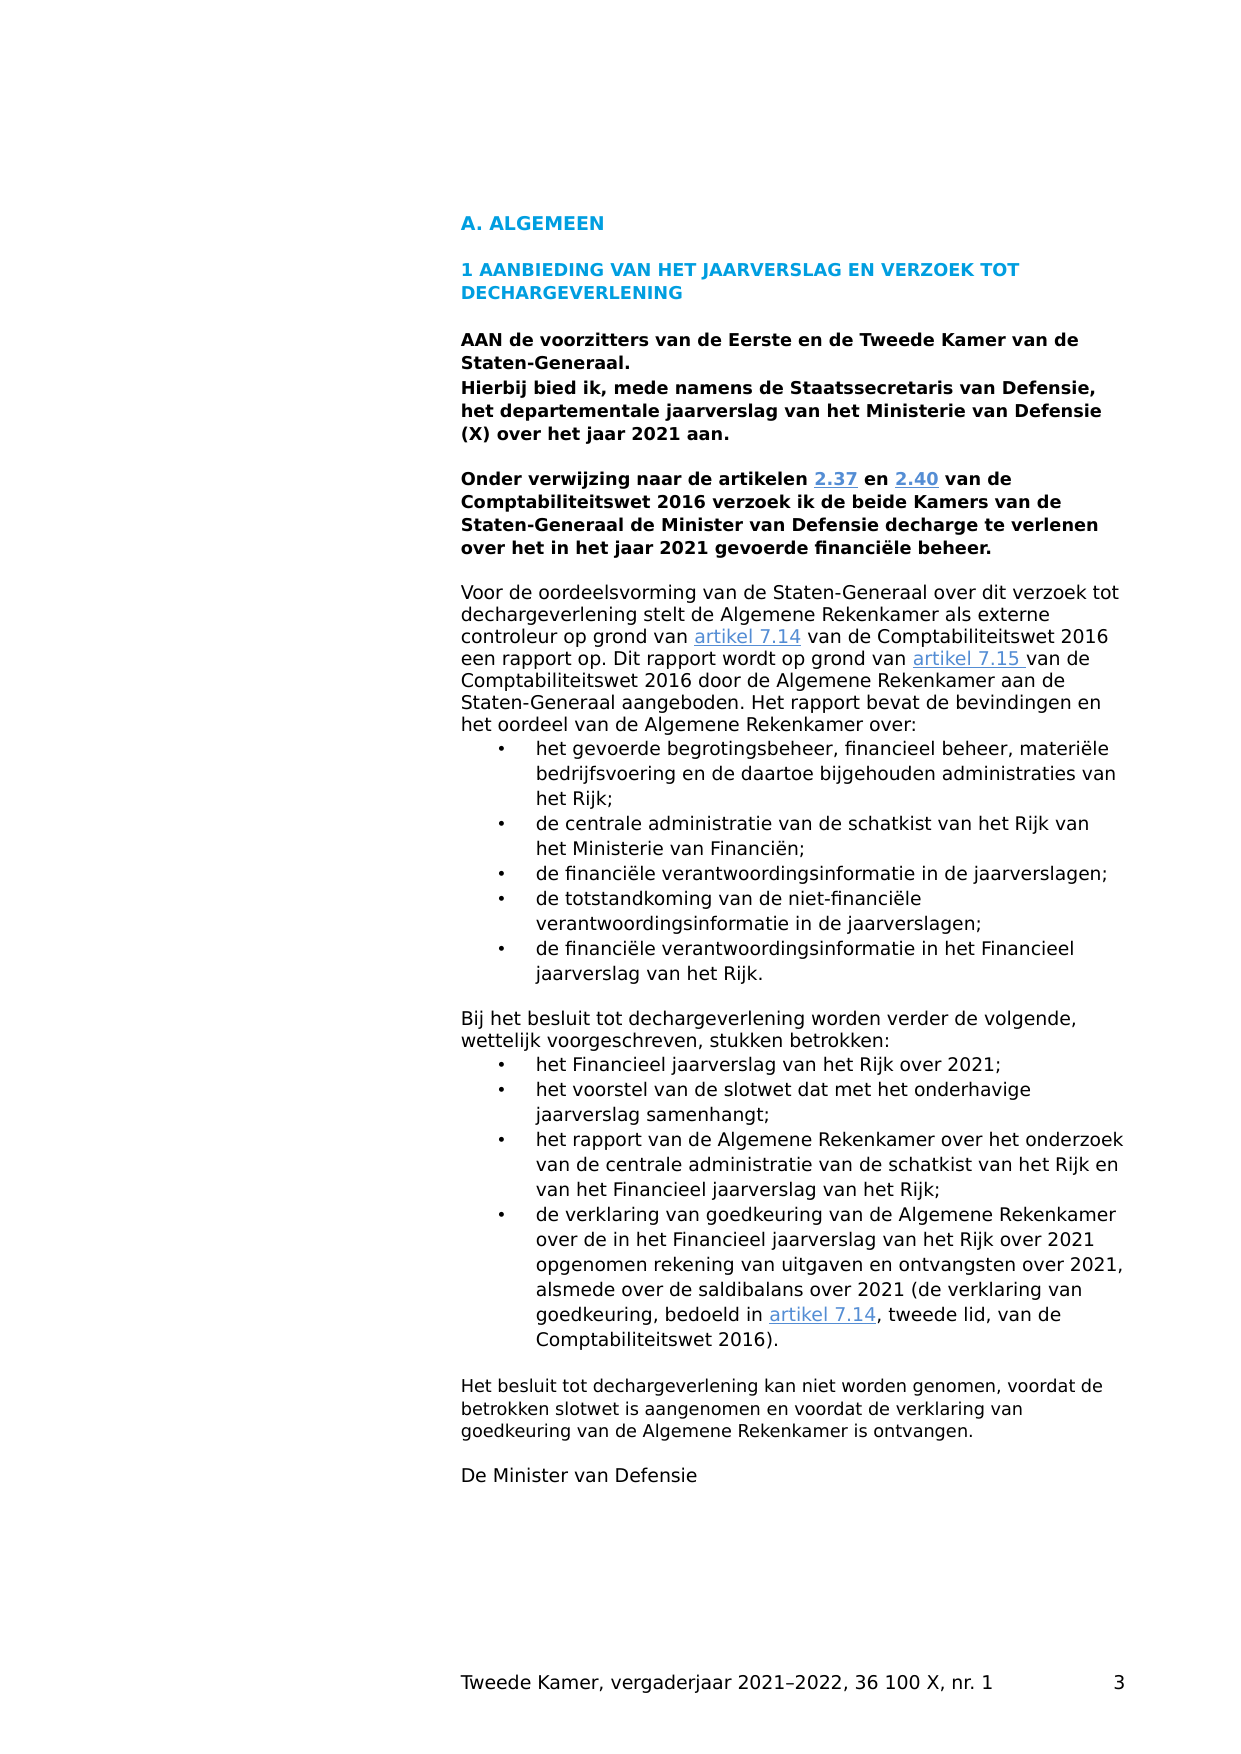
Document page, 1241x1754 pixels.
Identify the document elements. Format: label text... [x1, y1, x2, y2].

list het voorstel van de slotwet dat met het onderhavige jaarverslag samenhangt; [498, 1077, 1125, 1127]
text Voor de oordeelsvorming van de Staten-Generaal over dit verzoek tot dechargeverlening stelt de Algemene Rekenkamer als externe controleur op grond van artikel 7.14 van de Comptabiliteitswet 2016 een rapport op. Dit rapport wordt op grond van artikel 7.15 van de Comptabiliteitswet 2016 door de Algemene Rekenkamer aan de Staten-Generaal aangeboden. Het rapport bevat de bevindingen en het oordeel van de Algemene Rekenkamer over: [461, 582, 1125, 736]
text Onder verwijzing naar de artikelen 2.37 en 2.40 van de Comptabiliteitswet 2016 verzoek ik de beide Kamers van de Staten-Generaal de Minister van Defensie decharge te verlenen over het in het jaar 2021 gevoerde financiële beheer. [461, 467, 1125, 559]
list de financiële verantwoordingsinformatie in de jaarverslagen; [498, 861, 1125, 886]
text Hierbij bied ik, mede namens de Staatssecretaris van Defensie, het departementale jaarverslag van het Ministerie van Defensie (X) over het jaar 2021 aan. [461, 376, 1125, 444]
list het gevoerde begrotingsbeheer, financieel beheer, materiële bedrijfsvoering en de daartoe bijgehouden administraties van het Rijk; [498, 736, 1125, 811]
list de financiële verantwoordingsinformatie in het Financieel jaarverslag van het Rijk. [498, 936, 1125, 986]
text Het besluit tot dechargeverlening kan niet worden genomen, voordat de betrokken slotwet is aangenomen en voordat de verklaring van goedkeuring van de Algemene Rekenkamer is ontvangen. [461, 1374, 1125, 1442]
list het Financieel jaarverslag van het Rijk over 2021; [498, 1052, 1125, 1077]
list de totstandkoming van de niet-financiële verantwoordingsinformatie in de jaarverslagen; [498, 886, 1125, 936]
text Bij het besluit tot dechargeverlening worden verder de volgende, wettelijk voorgeschreven, stukken betrokken: [461, 1008, 1125, 1052]
title A. ALGEMEEN [461, 213, 1125, 235]
text AAN de voorzitters van de Eerste en de Tweede Kamer van de Staten-Generaal. [461, 328, 1125, 374]
title 1 AANBIEDING VAN HET JAARVERSLAG EN VERZOEK TOT DECHARGEVERLENING [461, 258, 1125, 304]
list de verklaring van goedkeuring van de Algemene Rekenkamer over de in het Financieel jaarverslag van het Rijk over 2021 opgenomen rekening van uitgaven en ontvangsten over 2021, alsmede over de saldibalans over 2021 (de verklaring van goedkeuring, bedoeld in artikel 7.14, tweede lid, van de Comptabiliteitswet 2016). [498, 1202, 1125, 1352]
list de centrale administratie van de schatkist van het Rijk van het Ministerie van Financiën; [498, 811, 1125, 861]
text De Minister van Defensie [461, 1465, 1125, 1487]
list het rapport van de Algemene Rekenkamer over het onderzoek van de centrale administratie van de schatkist van het Rijk en van het Financieel jaarverslag van het Rijk; [498, 1127, 1125, 1202]
